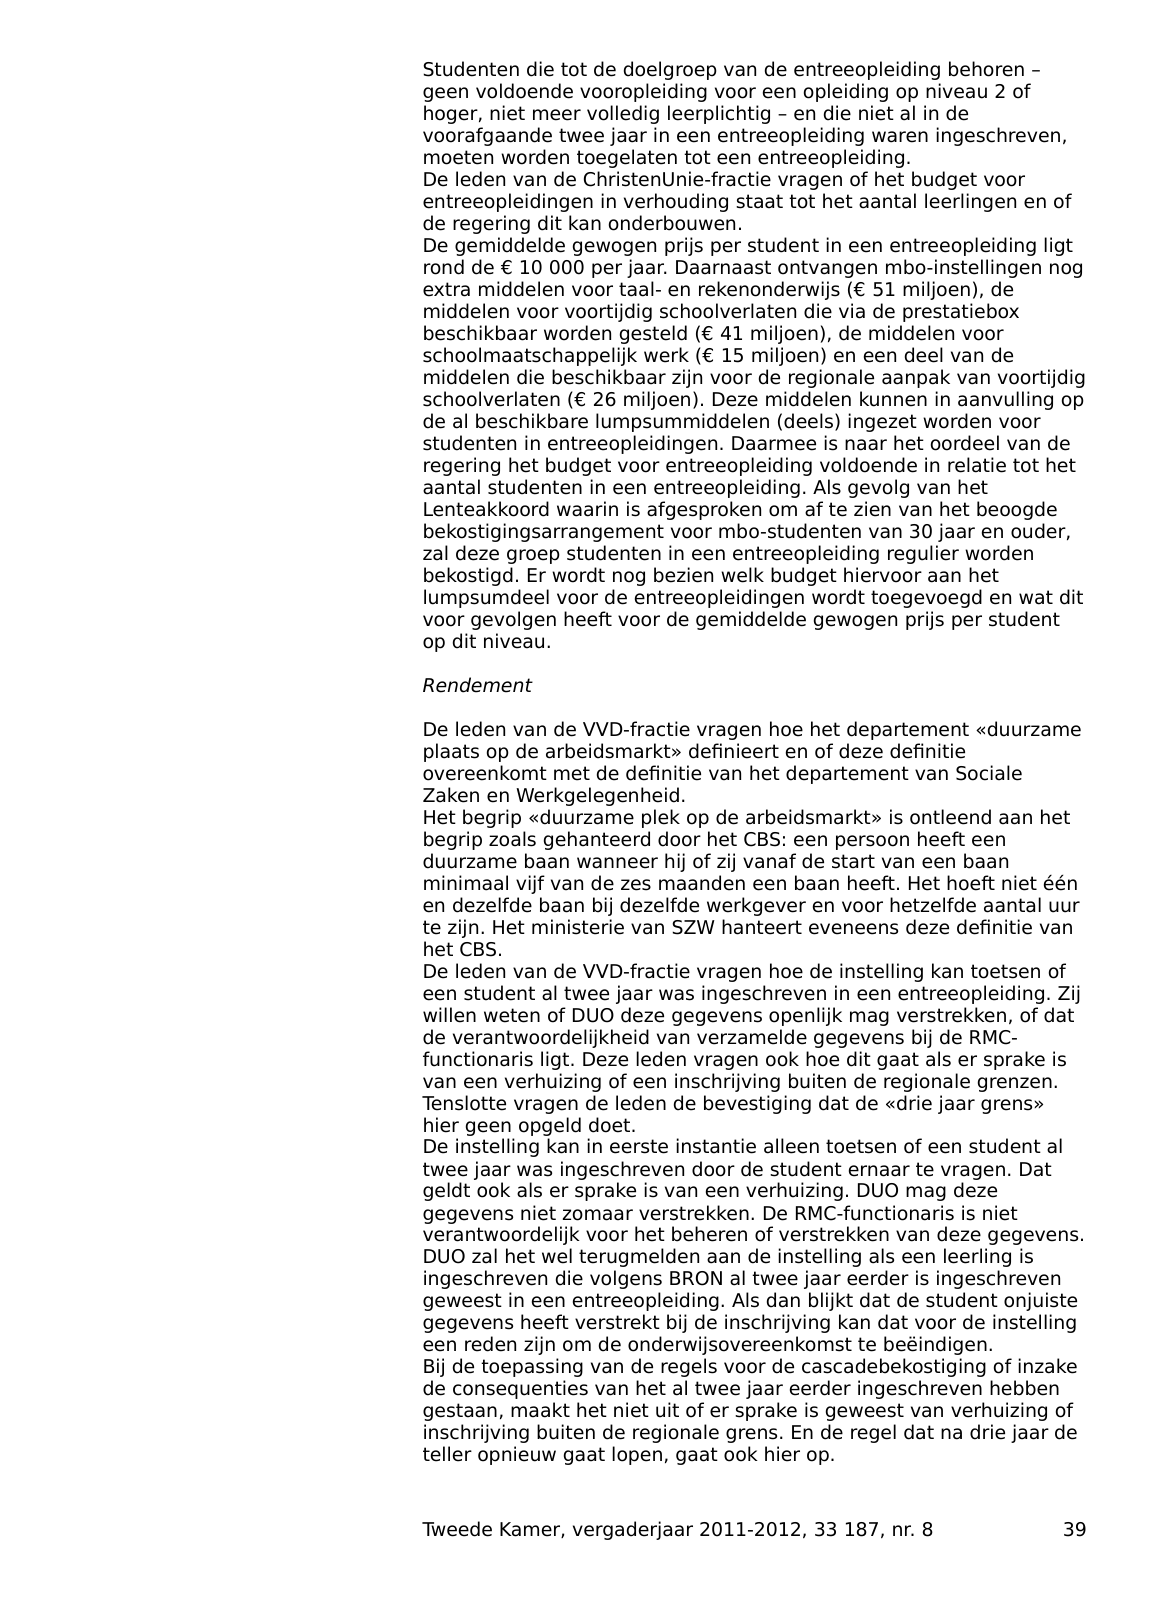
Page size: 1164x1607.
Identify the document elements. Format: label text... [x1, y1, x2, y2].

text De leden van de VVD-fractie vragen hoe het departement «duurzame plaats op de arbeidsmarkt» definieert en of deze definitie overeenkomt met de definitie van het departement van Sociale Zaken en Werkgelegenheid. [422, 719, 1087, 807]
text Bij de toepassing van de regels voor de cascadebekostiging of inzake de consequenties van het al twee jaar eerder ingeschreven hebben gestaan, maakt het niet uit of er sprake is geweest van verhuizing of inschrijving buiten de regionale grens. En de regel dat na drie jaar de teller opnieuw gaat lopen, gaat ook hier op. [422, 1356, 1087, 1466]
subtitle Rendement [422, 675, 1087, 697]
text Het begrip «duurzame plek op de arbeidsmarkt» is ontleend aan het begrip zoals gehanteerd door het CBS: een persoon heeft een duurzame baan wanneer hij of zij vanaf de start van een baan minimaal vijf van de zes maanden een baan heeft. Het hoeft niet één en dezelfde baan bij dezelfde werkgever en voor hetzelfde aantal uur te zijn. Het ministerie van SZW hanteert eveneens deze definitie van het CBS. [422, 807, 1087, 961]
text Studenten die tot de doelgroep van de entreeopleiding behoren – geen voldoende vooropleiding voor een opleiding op niveau 2 of hoger, niet meer volledig leerplichtig – en die niet al in de voorafgaande twee jaar in een entreeopleiding waren ingeschreven, moeten worden toegelaten tot een entreeopleiding. [422, 59, 1087, 169]
text De leden van de ChristenUnie-fractie vragen of het budget voor entreeopleidingen in verhouding staat tot het aantal leerlingen en of de regering dit kan onderbouwen. [422, 169, 1087, 235]
text De gemiddelde gewogen prijs per student in een entreeopleiding ligt rond de € 10 000 per jaar. Daarnaast ontvangen mbo-instellingen nog extra middelen voor taal- en rekenonderwijs (€ 51 miljoen), de middelen voor voortijdig schoolverlaten die via de prestatiebox beschikbaar worden gesteld (€ 41 miljoen), de middelen voor schoolmaatschappelijk werk (€ 15 miljoen) en een deel van de middelen die beschikbaar zijn voor de regionale aanpak van voortijdig schoolverlaten (€ 26 miljoen). Deze middelen kunnen in aanvulling op de al beschikbare lumpsummiddelen (deels) ingezet worden voor studenten in entreeopleidingen. Daarmee is naar het oordeel van de regering het budget voor entreeopleiding voldoende in relatie tot het aantal studenten in een entreeopleiding. Als gevolg van het Lenteakkoord waarin is afgesproken om af te zien van het beoogde bekostigingsarrangement voor mbo-studenten van 30 jaar en ouder, zal deze groep studenten in een entreeopleiding regulier worden bekostigd. Er wordt nog bezien welk budget hiervoor aan het lumpsumdeel voor de entreeopleidingen wordt toegevoegd en wat dit voor gevolgen heeft voor de gemiddelde gewogen prijs per student op dit niveau. [422, 235, 1087, 652]
text De leden van de VVD-fractie vragen hoe de instelling kan toetsen of een student al twee jaar was ingeschreven in een entreeopleiding. Zij willen weten of DUO deze gegevens openlijk mag verstrekken, of dat de verantwoordelijkheid van verzamelde gegevens bij de RMC-functionaris ligt. Deze leden vragen ook hoe dit gaat als er sprake is van een verhuizing of een inschrijving buiten de regionale grenzen. Tenslotte vragen de leden de bevestiging dat de «drie jaar grens» hier geen opgeld doet. [422, 961, 1087, 1136]
text De instelling kan in eerste instantie alleen toetsen of een student al twee jaar was ingeschreven door de student ernaar te vragen. Dat geldt ook als er sprake is van een verhuizing. DUO mag deze gegevens niet zomaar verstrekken. De RMC-functionaris is niet verantwoordelijk voor het beheren of verstrekken van deze gegevens. DUO zal het wel terugmelden aan de instelling als een leerling is ingeschreven die volgens BRON al twee jaar eerder is ingeschreven geweest in een entreeopleiding. Als dan blijkt dat de student onjuiste gegevens heeft verstrekt bij de inschrijving kan dat voor de instelling een reden zijn om de onderwijsovereenkomst te beëindigen. [422, 1136, 1087, 1356]
